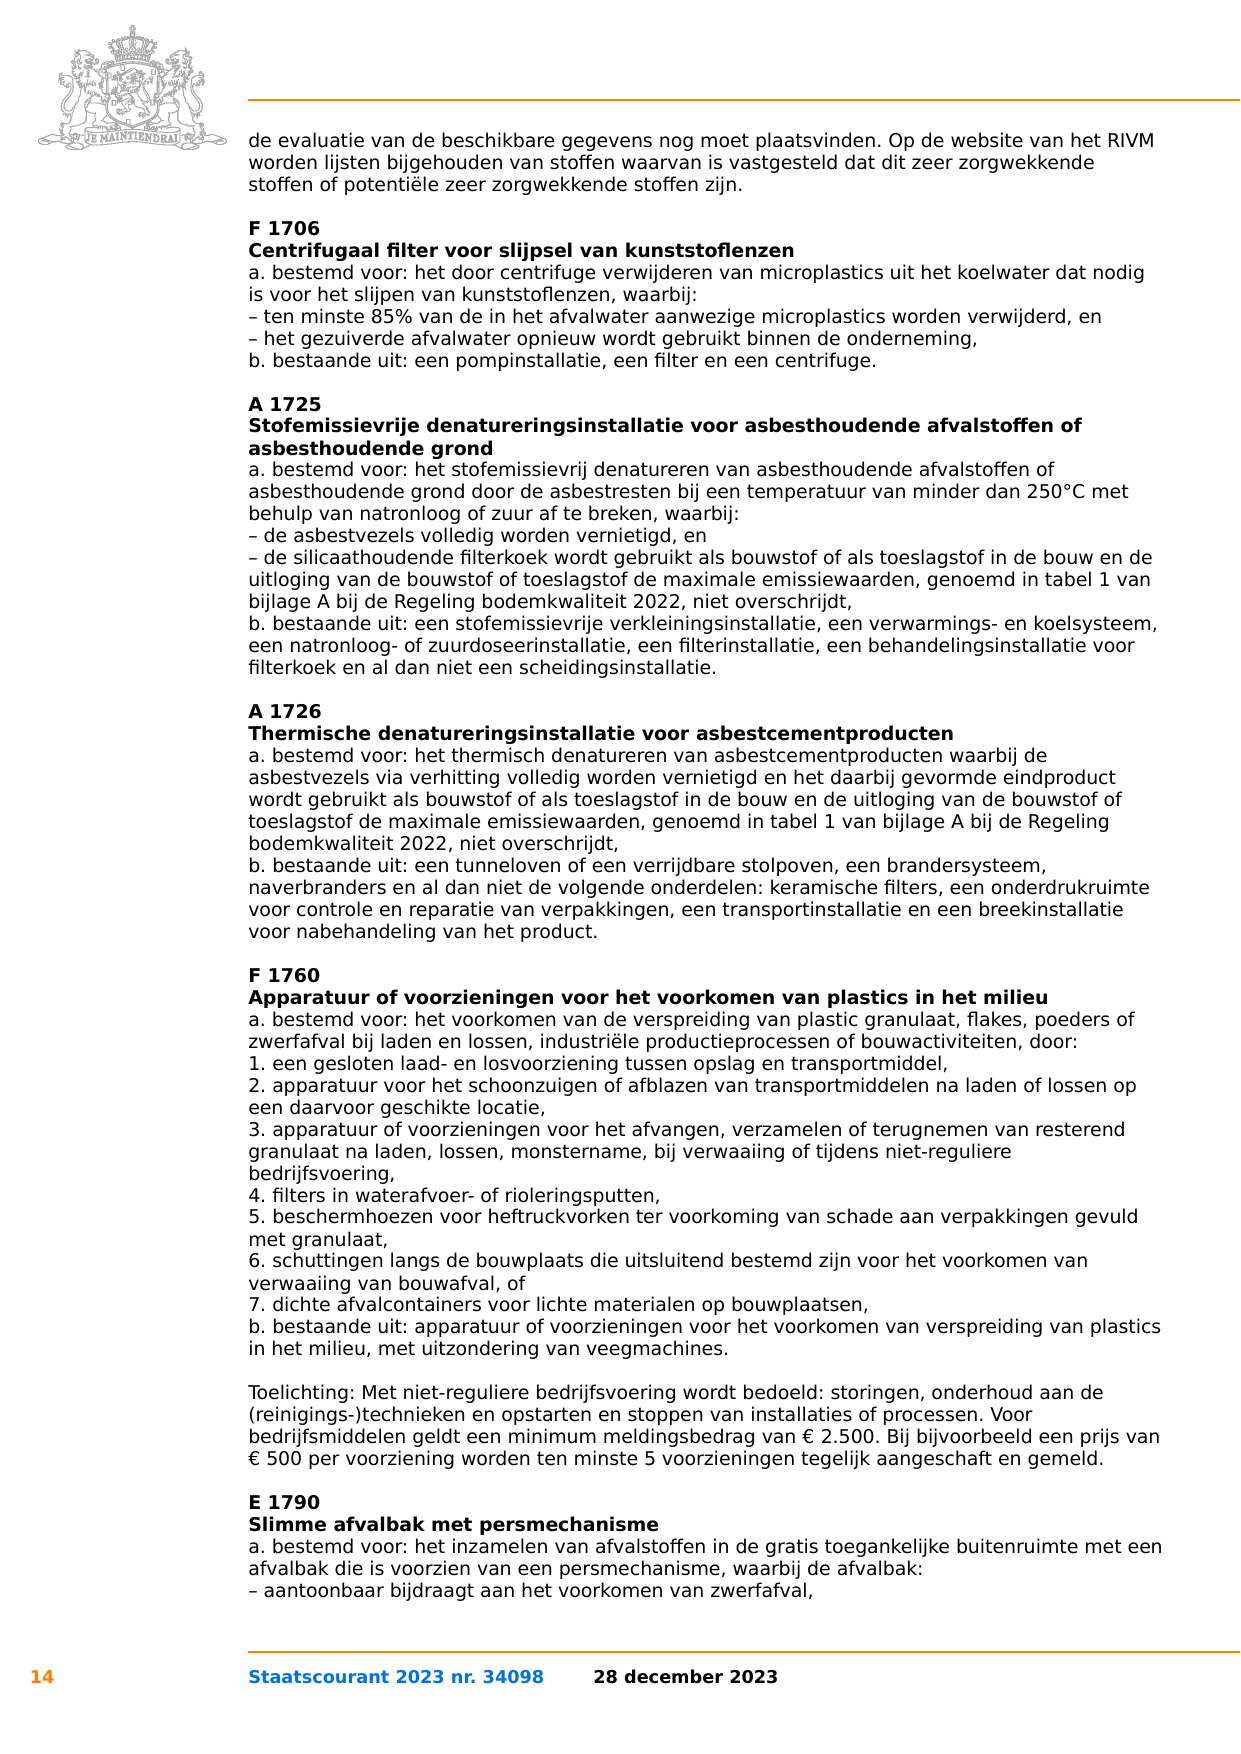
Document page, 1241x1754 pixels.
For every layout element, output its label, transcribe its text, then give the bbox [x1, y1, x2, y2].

text – de silicaathoudende filterkoek wordt gebruikt als bouwstof of als toeslagstof in de bouw en de uitloging van de bouwstof of toeslagstof de maximale emissiewaarden, genoemd in tabel 1 van bijlage A bij de Regeling bodemkwaliteit 2022, niet overschrijdt, [248, 547, 1163, 613]
text de evaluatie van de beschikbare gegevens nog moet plaatsvinden. Op de website van het RIVM worden lijsten bijgehouden van stoffen waarvan is vastgesteld dat dit zeer zorgwekkende stoffen of potentiële zeer zorgwekkende stoffen zijn. [248, 130, 1163, 196]
text a. bestemd voor: het stofemissievrij denatureren van asbesthoudende afvalstoffen of asbesthoudende grond door de asbestresten bij een temperatuur van minder dan 250°C met behulp van natronloog of zuur af te breken, waarbij: [248, 459, 1163, 525]
text 4. filters in waterafvoer- of rioleringsputten, [248, 1184, 1163, 1206]
text F 1760 [248, 965, 1163, 987]
text b. bestaande uit: een pompinstallatie, een filter en een centrifuge. [248, 349, 1163, 372]
text a. bestemd voor: het voorkomen van de verspreiding van plastic granulaat, flakes, poeders of zwerfafval bij laden en lossen, industriële productieprocessen of bouwactiviteiten, door: [248, 1009, 1163, 1053]
text 5. beschermhoezen voor heftruckvorken ter voorkoming van schade aan verpakkingen gevuld met granulaat, [248, 1206, 1163, 1250]
picture [38, 25, 227, 150]
text b. bestaande uit: een tunneloven of een verrijdbare stolpoven, een brandersysteem, naverbranders en al dan niet de volgende onderdelen: keramische filters, een onderdrukruimte voor controle en reparatie van verpakkingen, een transportinstallatie en een breekinstallatie voor nabehandeling van het product. [248, 855, 1163, 943]
text – ten minste 85% van de in het afvalwater aanwezige microplastics worden verwijderd, en [248, 306, 1163, 328]
text Slimme afvalbak met persmechanisme [248, 1514, 1163, 1536]
text 6. schuttingen langs de bouwplaats die uitsluitend bestemd zijn voor het voorkomen van verwaaiing van bouwafval, of [248, 1250, 1163, 1294]
text – aantoonbaar bijdraagt aan het voorkomen van zwerfafval, [248, 1580, 1163, 1602]
text Stofemissievrije denatureringsinstallatie voor asbesthoudende afvalstoffen of asbesthoudende grond [248, 415, 1163, 459]
text b. bestaande uit: apparatuur of voorzieningen voor het voorkomen van verspreiding van plastics in het milieu, met uitzondering van veegmachines. [248, 1316, 1163, 1360]
text E 1790 [248, 1492, 1163, 1514]
text A 1725 [248, 393, 1163, 415]
text F 1706 [248, 218, 1163, 240]
text Apparatuur of voorzieningen voor het voorkomen van plastics in het milieu [248, 987, 1163, 1009]
text 3. apparatuur of voorzieningen voor het afvangen, verzamelen of terugnemen van resterend granulaat na laden, lossen, monstername, bij verwaaiing of tijdens niet-reguliere bedrijfsvoering, [248, 1118, 1163, 1184]
text A 1726 [248, 701, 1163, 723]
text b. bestaande uit: een stofemissievrije verkleiningsinstallatie, een verwarmings- en koelsysteem, een natronloog- of zuurdoseerinstallatie, een filterinstallatie, een behandelingsinstallatie voor filterkoek en al dan niet een scheidingsinstallatie. [248, 613, 1163, 679]
text a. bestemd voor: het door centrifuge verwijderen van microplastics uit het koelwater dat nodig is voor het slijpen van kunststoflenzen, waarbij: [248, 262, 1163, 306]
text Centrifugaal filter voor slijpsel van kunststoflenzen [248, 240, 1163, 262]
text 2. apparatuur voor het schoonzuigen of afblazen van transportmiddelen na laden of lossen op een daarvoor geschikte locatie, [248, 1074, 1163, 1118]
text Toelichting: Met niet-reguliere bedrijfsvoering wordt bedoeld: storingen, onderhoud aan de (reinigings-)technieken en opstarten en stoppen van installaties of processen. Voor bedrijfsmiddelen geldt een minimum meldingsbedrag van € 2.500. Bij bijvoorbeeld een prijs van € 500 per voorziening worden ten minste 5 voorzieningen tegelijk aangeschaft en gemeld. [248, 1382, 1163, 1470]
text 1. een gesloten laad- en losvoorziening tussen opslag en transportmiddel, [248, 1053, 1163, 1074]
text Thermische denatureringsinstallatie voor asbestcementproducten [248, 723, 1163, 745]
text – de asbestvezels volledig worden vernietigd, en [248, 525, 1163, 547]
text a. bestemd voor: het inzamelen van afvalstoffen in de gratis toegankelijke buitenruimte met een afvalbak die is voorzien van een persmechanisme, waarbij de afvalbak: [248, 1536, 1163, 1580]
text a. bestemd voor: het thermisch denatureren van asbestcementproducten waarbij de asbestvezels via verhitting volledig worden vernietigd en het daarbij gevormde eindproduct wordt gebruikt als bouwstof of als toeslagstof in de bouw en de uitloging van de bouwstof of toeslagstof de maximale emissiewaarden, genoemd in tabel 1 van bijlage A bij de Regeling bodemkwaliteit 2022, niet overschrijdt, [248, 745, 1163, 855]
text – het gezuiverde afvalwater opnieuw wordt gebruikt binnen de onderneming, [248, 328, 1163, 349]
text 7. dichte afvalcontainers voor lichte materialen op bouwplaatsen, [248, 1294, 1163, 1316]
